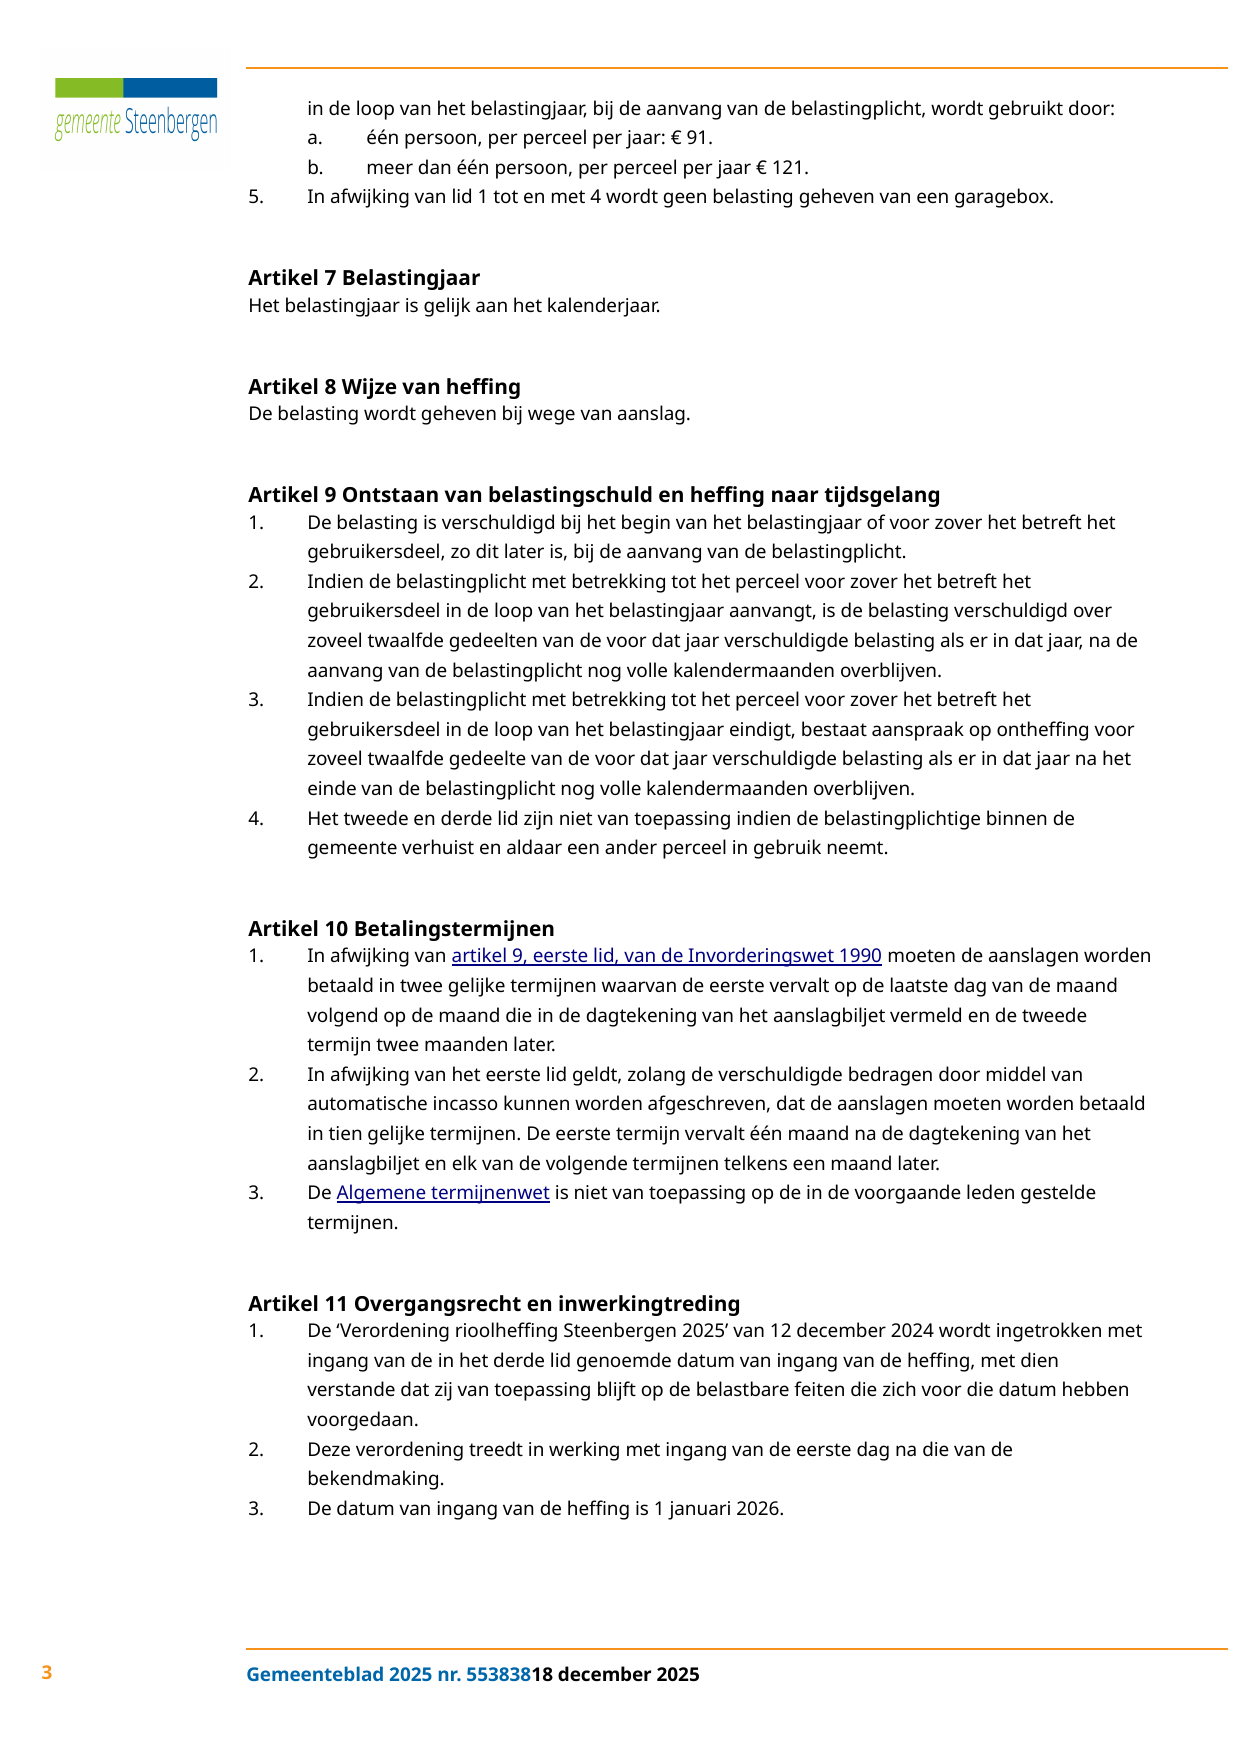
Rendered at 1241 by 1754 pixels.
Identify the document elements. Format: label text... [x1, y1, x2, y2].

list Het tweede en derde lid zijn niet van toepassing indien de belastingplichtige binnen de gemeente verhuist en aldaar een ander perceel in gebruik neemt. [248, 805, 1152, 860]
list In afwijking van lid 1 tot en met 4 wordt geen belasting geheven van een garagebox. [248, 183, 1152, 209]
list in de loop van het belastingjaar, bij de aanvang van de belastingplicht, wordt gebruikt door: [248, 95, 1152, 121]
text Artikel 11 Overgangsrecht en inwerkingtreding [248, 1289, 1152, 1317]
list Indien de belastingplicht met betrekking tot het perceel voor zover het betreft het gebruikersdeel in de loop van het belastingjaar eindigt, bestaat aanspraak op ontheffing voor zoveel twaalfde gedeelte van de voor dat jaar verschuldigde belasting als er in dat jaar na het einde van de belastingplicht nog volle kalendermaanden overblijven. [248, 686, 1152, 801]
list In afwijking van het eerste lid geldt, zolang de verschuldigde bedragen door middel van automatische incasso kunnen worden afgeschreven, dat de aanslagen moeten worden betaald in tien gelijke termijnen. De eerste termijn vervalt één maand na de dagtekening van het aanslagbiljet en elk van de volgende termijnen telkens een maand later. [248, 1061, 1152, 1176]
text Het belastingjaar is gelijk aan het kalenderjaar. [248, 292, 1152, 318]
list De datum van ingang van de heffing is 1 januari 2026. [248, 1495, 1152, 1521]
text De belasting wordt geheven bij wege van aanslag. [248, 400, 1152, 426]
list In afwijking van artikel 9, eerste lid, van de Invorderingswet 1990 moeten de aanslagen worden betaald in twee gelijke termijnen waarvan de eerste vervalt op de laatste dag van de maand volgend op de maand die in de dagtekening van het aanslagbiljet vermeld en de tweede termijn twee maanden later. [248, 943, 1152, 1057]
list De ‘Verordening rioolheffing Steenbergen 2025’ van 12 december 2024 wordt ingetrokken met ingang van de in het derde lid genoemde datum van ingang van de heffing, met dien verstande dat zij van toepassing blijft op de belastbare feiten die zich voor die datum hebben voorgedaan. [248, 1317, 1152, 1432]
list één persoon, per perceel per jaar: € 91. [307, 124, 1152, 150]
text Artikel 7 Belastingjaar [248, 263, 1152, 292]
picture [41, 47, 231, 172]
list Deze verordening treedt in werking met ingang van de eerste dag na die van de bekendmaking. [248, 1436, 1152, 1491]
list De belasting is verschuldigd bij het begin van het belastingjaar of voor zover het betreft het gebruikersdeel, zo dit later is, bij de aanvang van de belastingplicht. [248, 509, 1152, 564]
list De Algemene termijnenwet is niet van toepassing op de in de voorgaande leden gestelde termijnen. [248, 1179, 1152, 1235]
list Indien de belastingplicht met betrekking tot het perceel voor zover het betreft het gebruikersdeel in de loop van het belastingjaar aanvangt, is de belasting verschuldigd over zoveel twaalfde gedeelten van de voor dat jaar verschuldigde belasting als er in dat jaar, na de aanvang van de belastingplicht nog volle kalendermaanden overblijven. [248, 568, 1152, 682]
text Artikel 8 Wijze van heffing [248, 372, 1152, 400]
text Artikel 9 Ontstaan van belastingschuld en heffing naar tijdsgelang [248, 480, 1152, 509]
list meer dan één persoon, per perceel per jaar € 121. [307, 154, 1152, 180]
text Artikel 10 Betalingstermijnen [248, 914, 1152, 943]
